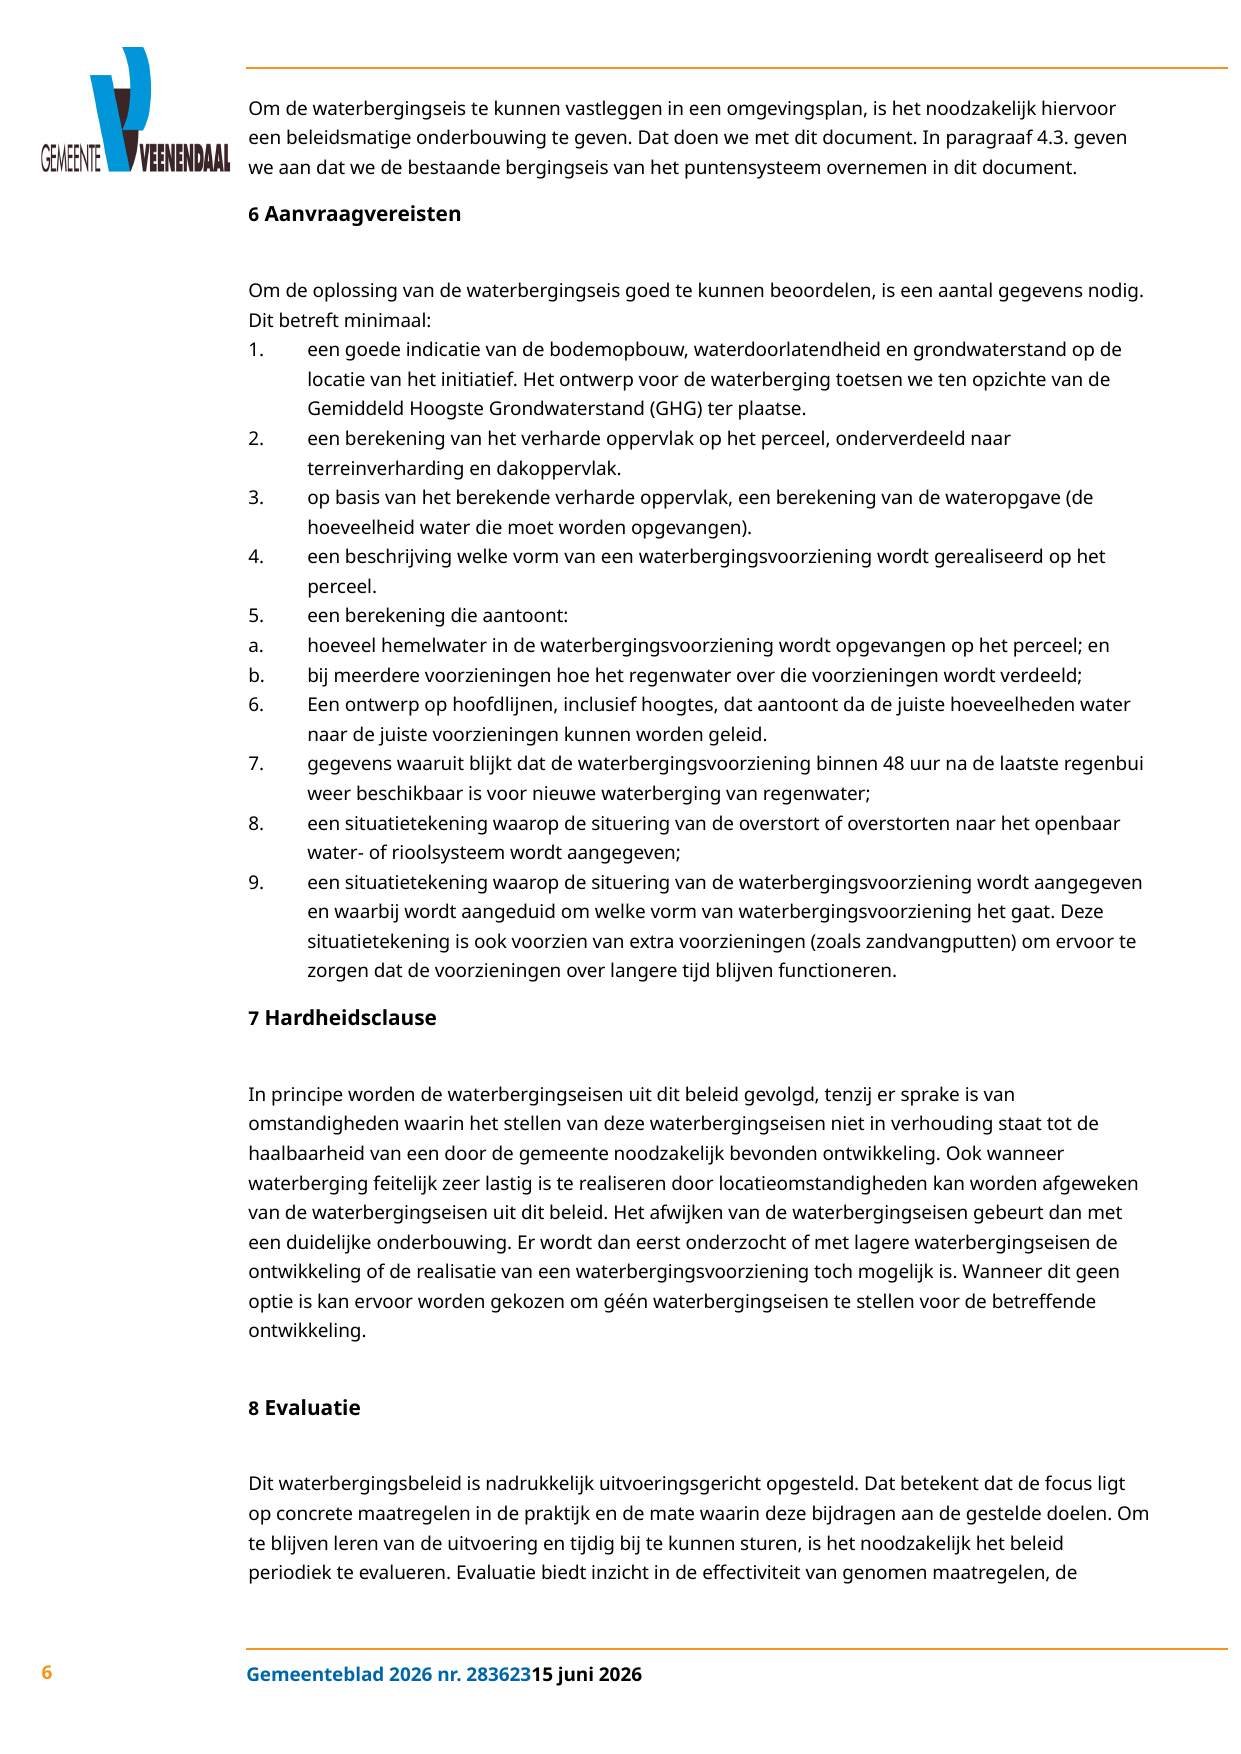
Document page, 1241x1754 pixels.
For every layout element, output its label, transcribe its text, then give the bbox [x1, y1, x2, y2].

list een goede indicatie van de bodemopbouw, waterdoorlatendheid en grondwaterstand op de locatie van het initiatief. Het ontwerp voor de waterberging toetsen we ten opzichte van de Gemiddeld Hoogste Grondwaterstand (GHG) ter plaatse. [248, 336, 1152, 421]
list een situatietekening waarop de situering van de overstort of overstorten naar het openbaar water- of rioolsysteem wordt aangegeven; [248, 810, 1152, 865]
text 7 Hardheidsclause [248, 1003, 1152, 1032]
text Om de oplossing van de waterbergingseis goed te kunnen beoordelen, is een aantal gegevens nodig. Dit betreft minimaal: [248, 277, 1152, 333]
list een berekening die aantoont: [248, 603, 1152, 628]
list hoeveel hemelwater in de waterbergingsvoorziening wordt opgevangen op het perceel; en [248, 632, 1152, 658]
list een berekening van het verharde oppervlak op het perceel, onderverdeeld naar terreinverharding en dakoppervlak. [248, 425, 1152, 481]
picture [123, 47, 231, 172]
list gegevens waaruit blijkt dat de waterbergingsvoorziening binnen 48 uur na de laatste regenbui weer beschikbaar is voor nieuwe waterberging van regenwater; [248, 751, 1152, 806]
text Om de waterbergingseis te kunnen vastleggen in een omgevingsplan, is het noodzakelijk hiervoor een beleidsmatige onderbouwing te geven. Dat doen we met dit document. In paragraaf 4.3. geven we aan dat we de bestaande bergingseis van het puntensysteem overnemen in dit document. [248, 95, 1152, 180]
text Dit waterbergingsbeleid is nadrukkelijk uitvoeringsgericht opgesteld. Dat betekent dat de focus ligt op concrete maatregelen in de praktijk en de mate waarin deze bijdragen aan de gestelde doelen. Om te blijven leren van de uitvoering en tijdig bij te kunnen sturen, is het noodzakelijk het beleid periodiek te evalueren. Evaluatie biedt inzicht in de effectiviteit van genomen maatregelen, de [248, 1471, 1152, 1585]
text 8 Evaluatie [248, 1393, 1152, 1421]
list Een ontwerp op hoofdlijnen, inclusief hoogtes, dat aantoont da de juiste hoeveelheden water naar de juiste voorzieningen kunnen worden geleid. [248, 691, 1152, 747]
text In principe worden de waterbergingseisen uit dit beleid gevolgd, tenzij er sprake is van omstandigheden waarin het stellen van deze waterbergingseisen niet in verhouding staat tot de haalbaarheid van een door de gemeente noodzakelijk bevonden ontwikkeling. Ook wanneer waterberging feitelijk zeer lastig is te realiseren door locatieomstandigheden kan worden afgeweken van de waterbergingseisen uit dit beleid. Het afwijken van de waterbergingseisen gebeurt dan met een duidelijke onderbouwing. Er wordt dan eerst onderzocht of met lagere waterbergingseisen de ontwikkeling of de realisatie van een waterbergingsvoorziening toch mogelijk is. Wanneer dit geen optie is kan ervoor worden gekozen om géén waterbergingseisen te stellen voor de betreffende ontwikkeling. [248, 1081, 1152, 1343]
picture [41, 47, 130, 172]
text 6 Aanvraagvereisten [248, 199, 1152, 228]
list bij meerdere voorzieningen hoe het regenwater over die voorzieningen wordt verdeeld; [248, 662, 1152, 688]
list op basis van het berekende verharde oppervlak, een berekening van de wateropgave (de hoeveelheid water die moet worden opgevangen). [248, 484, 1152, 540]
list een beschrijving welke vorm van een waterbergingsvoorziening wordt gerealiseerd op het perceel. [248, 543, 1152, 599]
list een situatietekening waarop de situering van de waterbergingsvoorziening wordt aangegeven en waarbij wordt aangeduid om welke vorm van waterbergingsvoorziening het gaat. Deze situatietekening is ook voorzien van extra voorzieningen (zoals zandvangputten) om ervoor te zorgen dat de voorzieningen over langere tijd blijven functioneren. [248, 869, 1152, 983]
